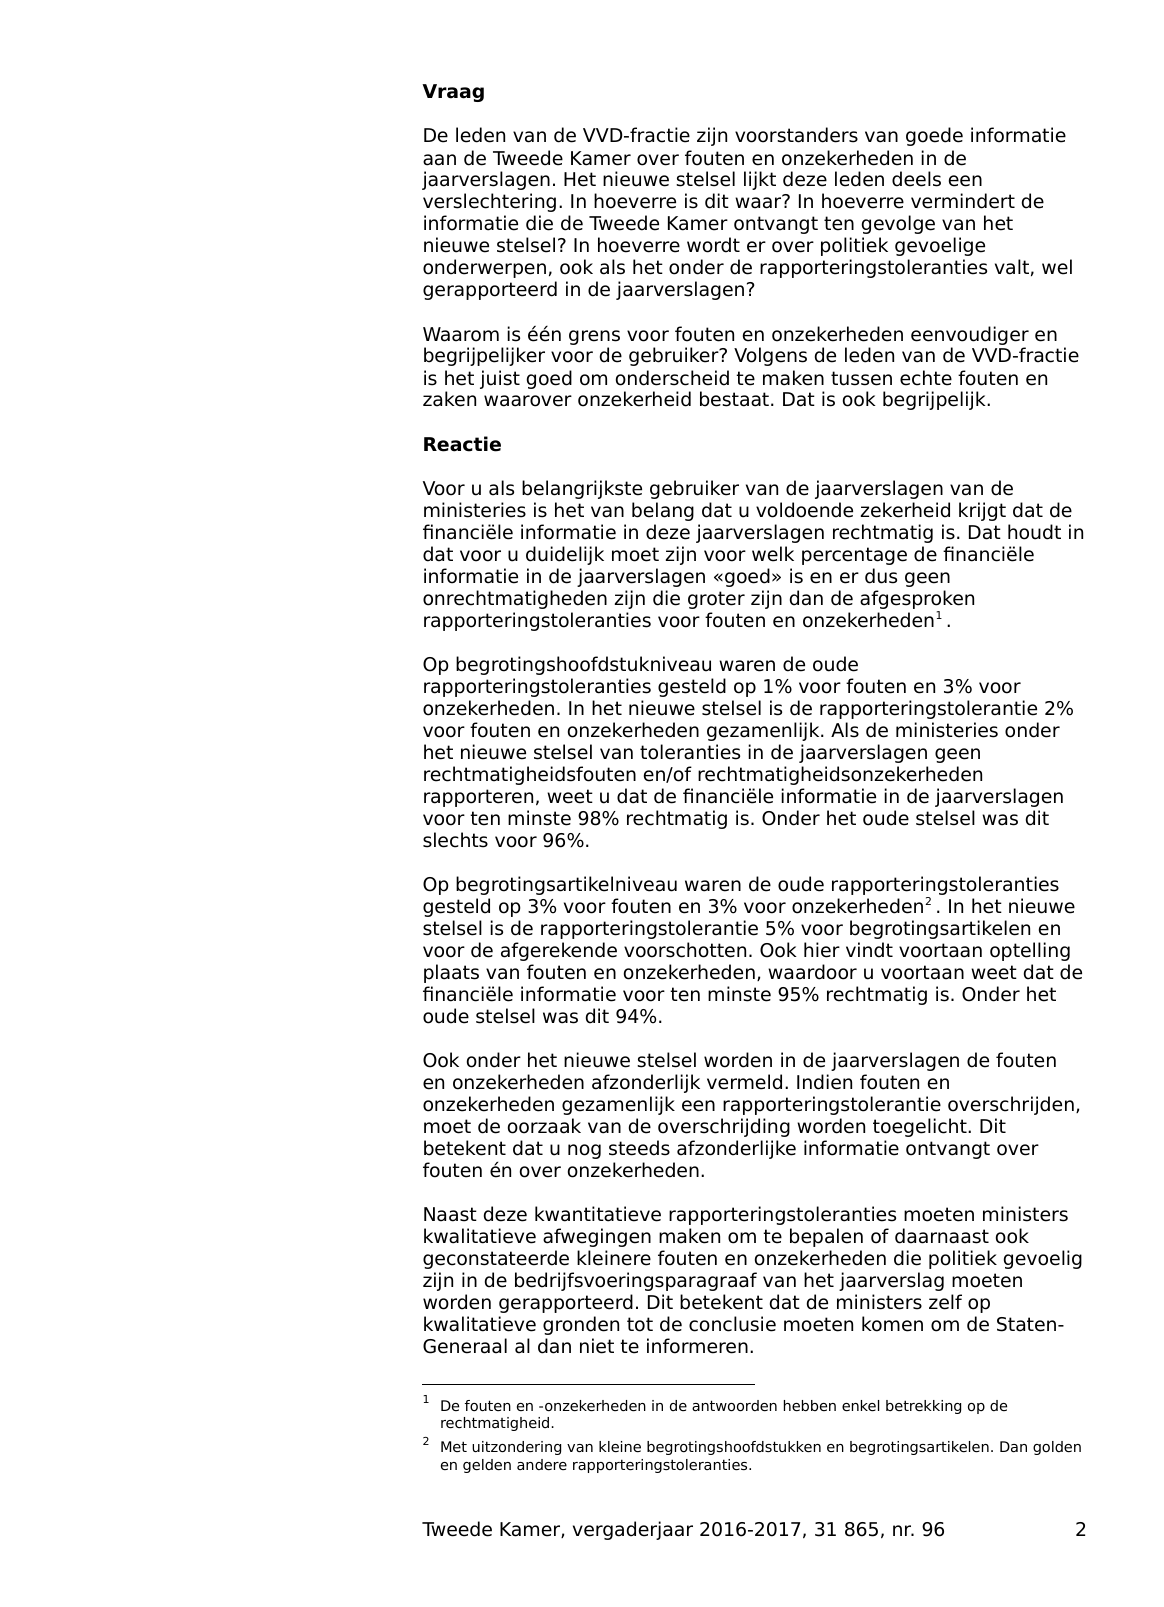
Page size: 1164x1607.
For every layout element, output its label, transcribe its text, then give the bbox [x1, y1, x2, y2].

subtitle Reactie [422, 433, 1087, 456]
text Waarom is één grens voor fouten en onzekerheden eenvoudiger en begrijpelijker voor de gebruiker? Volgens de leden van de VVD-fractie is het juist goed om onderscheid te maken tussen echte fouten en zaken waarover onzekerheid bestaat. Dat is ook begrijpelijk. [422, 323, 1087, 411]
subtitle Vraag [422, 81, 1087, 103]
text De leden van de VVD-fractie zijn voorstanders van goede informatie aan de Tweede Kamer over fouten en onzekerheden in de jaarverslagen. Het nieuwe stelsel lijkt deze leden deels een verslechtering. In hoeverre is dit waar? In hoeverre vermindert de informatie die de Tweede Kamer ontvangt ten gevolge van het nieuwe stelsel? In hoeverre wordt er over politiek gevoelige onderwerpen, ook als het onder de rapporteringstoleranties valt, wel gerapporteerd in de jaarverslagen? [422, 125, 1087, 301]
text Op begrotingshoofdstukniveau waren de oude rapporteringstoleranties gesteld op 1% voor fouten en 3% voor onzekerheden. In het nieuwe stelsel is de rapporteringstolerantie 2% voor fouten en onzekerheden gezamenlijk. Als de ministeries onder het nieuwe stelsel van toleranties in de jaarverslagen geen rechtmatigheidsfouten en/of rechtmatigheidsonzekerheden rapporteren, weet u dat de financiële informatie in de jaarverslagen voor ten minste 98% rechtmatig is. Onder het oude stelsel was dit slechts voor 96%. [422, 654, 1087, 852]
text De fouten en -onzekerheden in de antwoorden hebben enkel betrekking op de rechtmatigheid. [422, 1393, 1087, 1432]
text Naast deze kwantitatieve rapporteringstoleranties moeten ministers kwalitatieve afwegingen maken om te bepalen of daarnaast ook geconstateerde kleinere fouten en onzekerheden die politiek gevoelig zijn in de bedrijfsvoeringsparagraaf van het jaarverslag moeten worden gerapporteerd. Dit betekent dat de ministers zelf op kwalitatieve gronden tot de conclusie moeten komen om de Staten-Generaal al dan niet te informeren. [422, 1204, 1087, 1358]
text Op begrotingsartikelniveau waren de oude rapporteringstoleranties gesteld op 3% voor fouten en 3% voor onzekerheden. In het nieuwe stelsel is de rapporteringstolerantie 5% voor begrotingsartikelen en voor de afgerekende voorschotten. Ook hier vindt voortaan optelling plaats van fouten en onzekerheden, waardoor u voortaan weet dat de financiële informatie voor ten minste 95% rechtmatig is. Onder het oude stelsel was dit 94%. [422, 874, 1087, 1028]
text Met uitzondering van kleine begrotingshoofdstukken en begrotingsartikelen. Dan golden en gelden andere rapporteringstoleranties. [422, 1435, 1087, 1474]
text Voor u als belangrijkste gebruiker van de jaarverslagen van de ministeries is het van belang dat u voldoende zekerheid krijgt dat de financiële informatie in deze jaarverslagen rechtmatig is. Dat houdt in dat voor u duidelijk moet zijn voor welk percentage de financiële informatie in de jaarverslagen «goed» is en er dus geen onrechtmatigheden zijn die groter zijn dan de afgesproken rapporteringstoleranties voor fouten en onzekerheden. [422, 478, 1087, 632]
text Ook onder het nieuwe stelsel worden in de jaarverslagen de fouten en onzekerheden afzonderlijk vermeld. Indien fouten en onzekerheden gezamenlijk een rapporteringstolerantie overschrijden, moet de oorzaak van de overschrijding worden toegelicht. Dit betekent dat u nog steeds afzonderlijke informatie ontvangt over fouten én over onzekerheden. [422, 1050, 1087, 1182]
